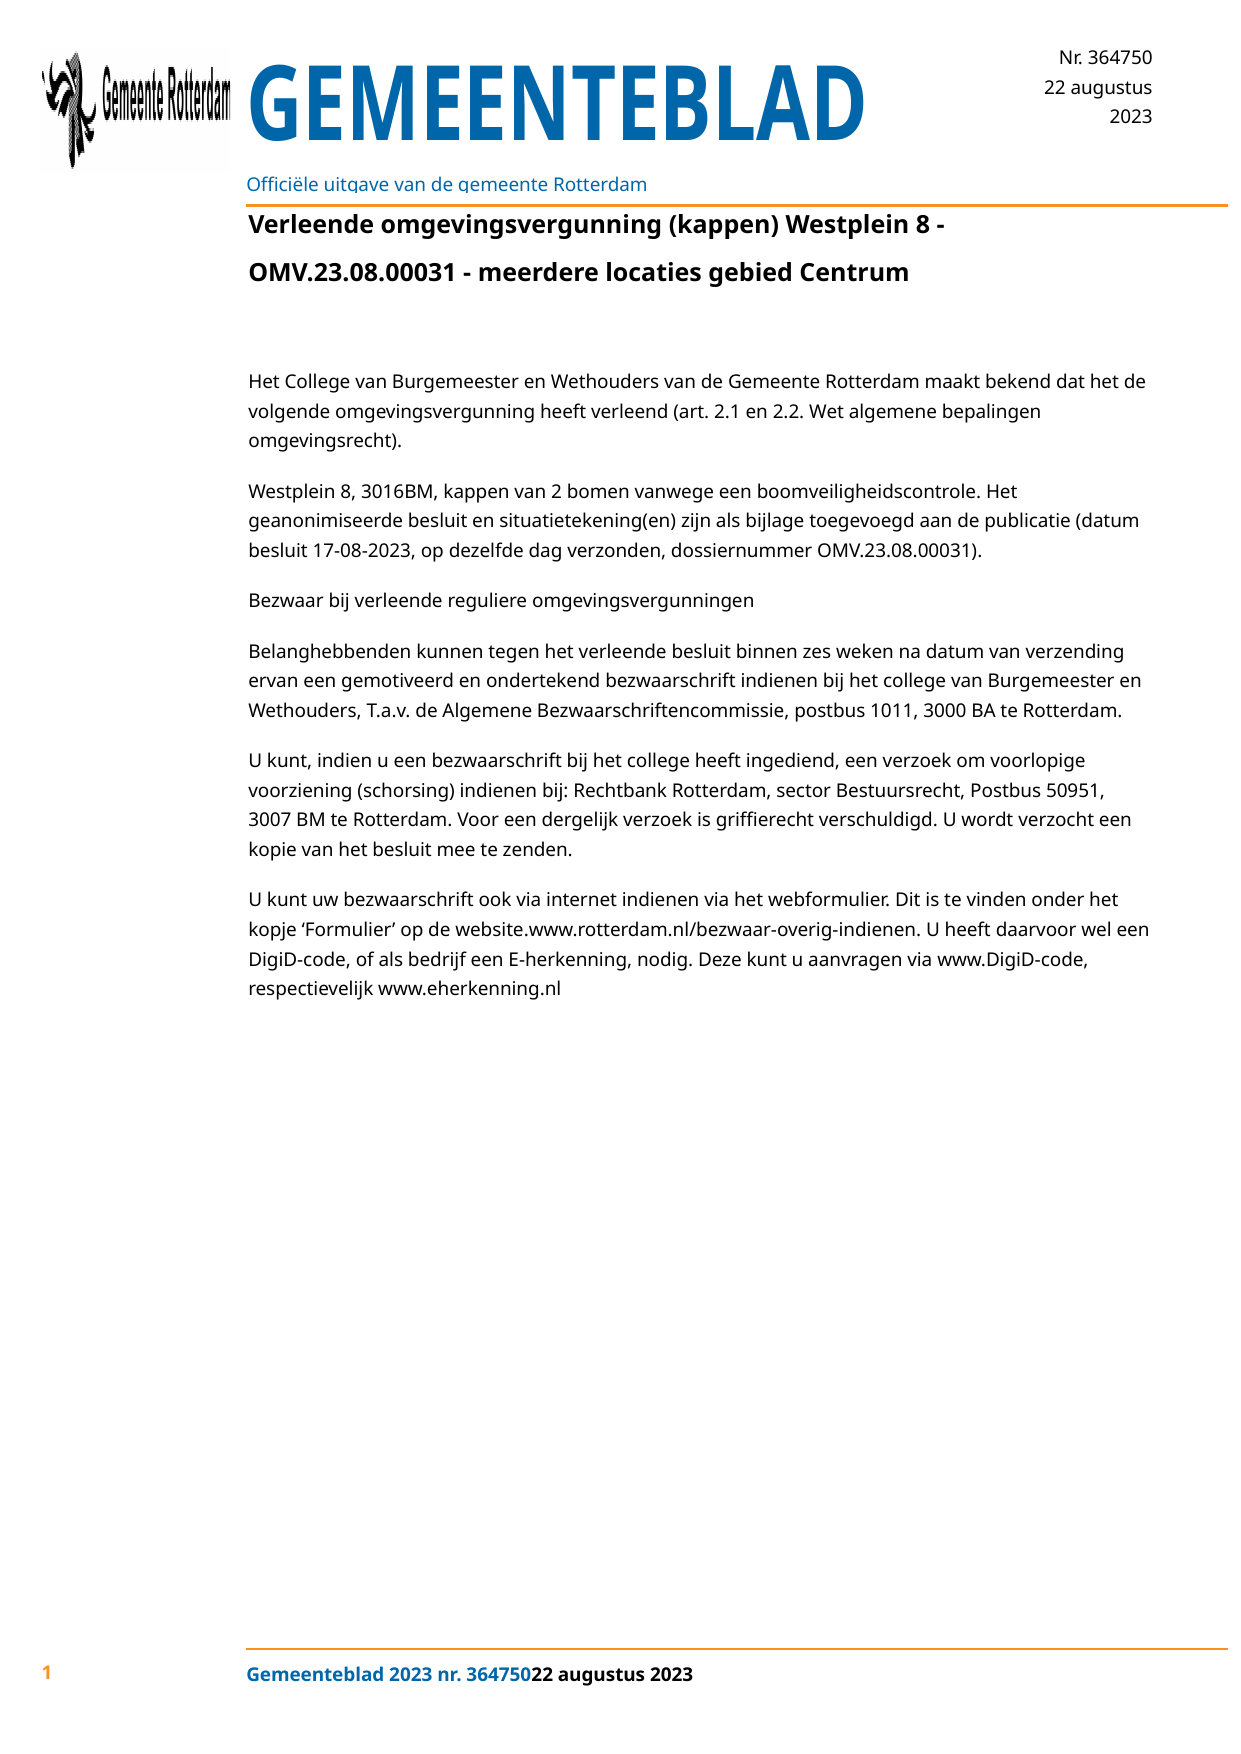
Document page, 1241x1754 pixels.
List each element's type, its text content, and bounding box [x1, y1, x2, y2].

text Verleende omgevingsvergunning (kappen) Westplein 8 - OMV.23.08.00031 - meerdere locaties gebied Centrum [248, 207, 1152, 288]
text Het College van Burgemeester en Wethouders van de Gemeente Rotterdam maakt bekend dat het de volgende omgevingsvergunning heeft verleend (art. 2.1 en 2.2. Wet algemene bepalingen omgevingsrecht). [248, 368, 1152, 453]
text U kunt, indien u een bezwaarschrift bij het college heeft ingediend, een verzoek om voorlopige voorziening (schorsing) indienen bij: Rechtbank Rotterdam, sector Bestuursrecht, Postbus 50951, 3007 BM te Rotterdam. Voor een dergelijk verzoek is griffierecht verschuldigd. U wordt verzocht een kopie van het besluit mee te zenden. [248, 747, 1152, 862]
text Belanghebbenden kunnen tegen het verleende besluit binnen zes weken na datum van verzending ervan een gemotiveerd en ondertekend bezwaarschrift indienen bij het college van Burgemeester en Wethouders, T.a.v. de Algemene Bezwaarschriftencommissie, postbus 1011, 3000 BA te Rotterdam. [248, 638, 1152, 723]
text U kunt uw bezwaarschrift ook via internet indienen via het webformulier. Dit is te vinden onder het kopje ‘Formulier’ op de website.www.rotterdam.nl/bezwaar-overig-indienen. U heeft daarvoor wel een DigiD-code, of als bedrijf een E-herkenning, nodig. Deze kunt u aanvragen via www.DigiD-code, respectievelijk www.eherkenning.nl [248, 887, 1152, 1001]
picture [41, 47, 231, 172]
text Westplein 8, 3016BM, kappen van 2 bomen vanwege een boomveiligheidscontrole. Het geanonimiseerde besluit en situatietekening(en) zijn als bijlage toegevoegd aan de publicatie (datum besluit 17-08-2023, op dezelfde dag verzonden, dossiernummer OMV.23.08.00031). [248, 478, 1152, 563]
text Bezwaar bij verleende reguliere omgevingsvergunningen [248, 587, 1152, 613]
